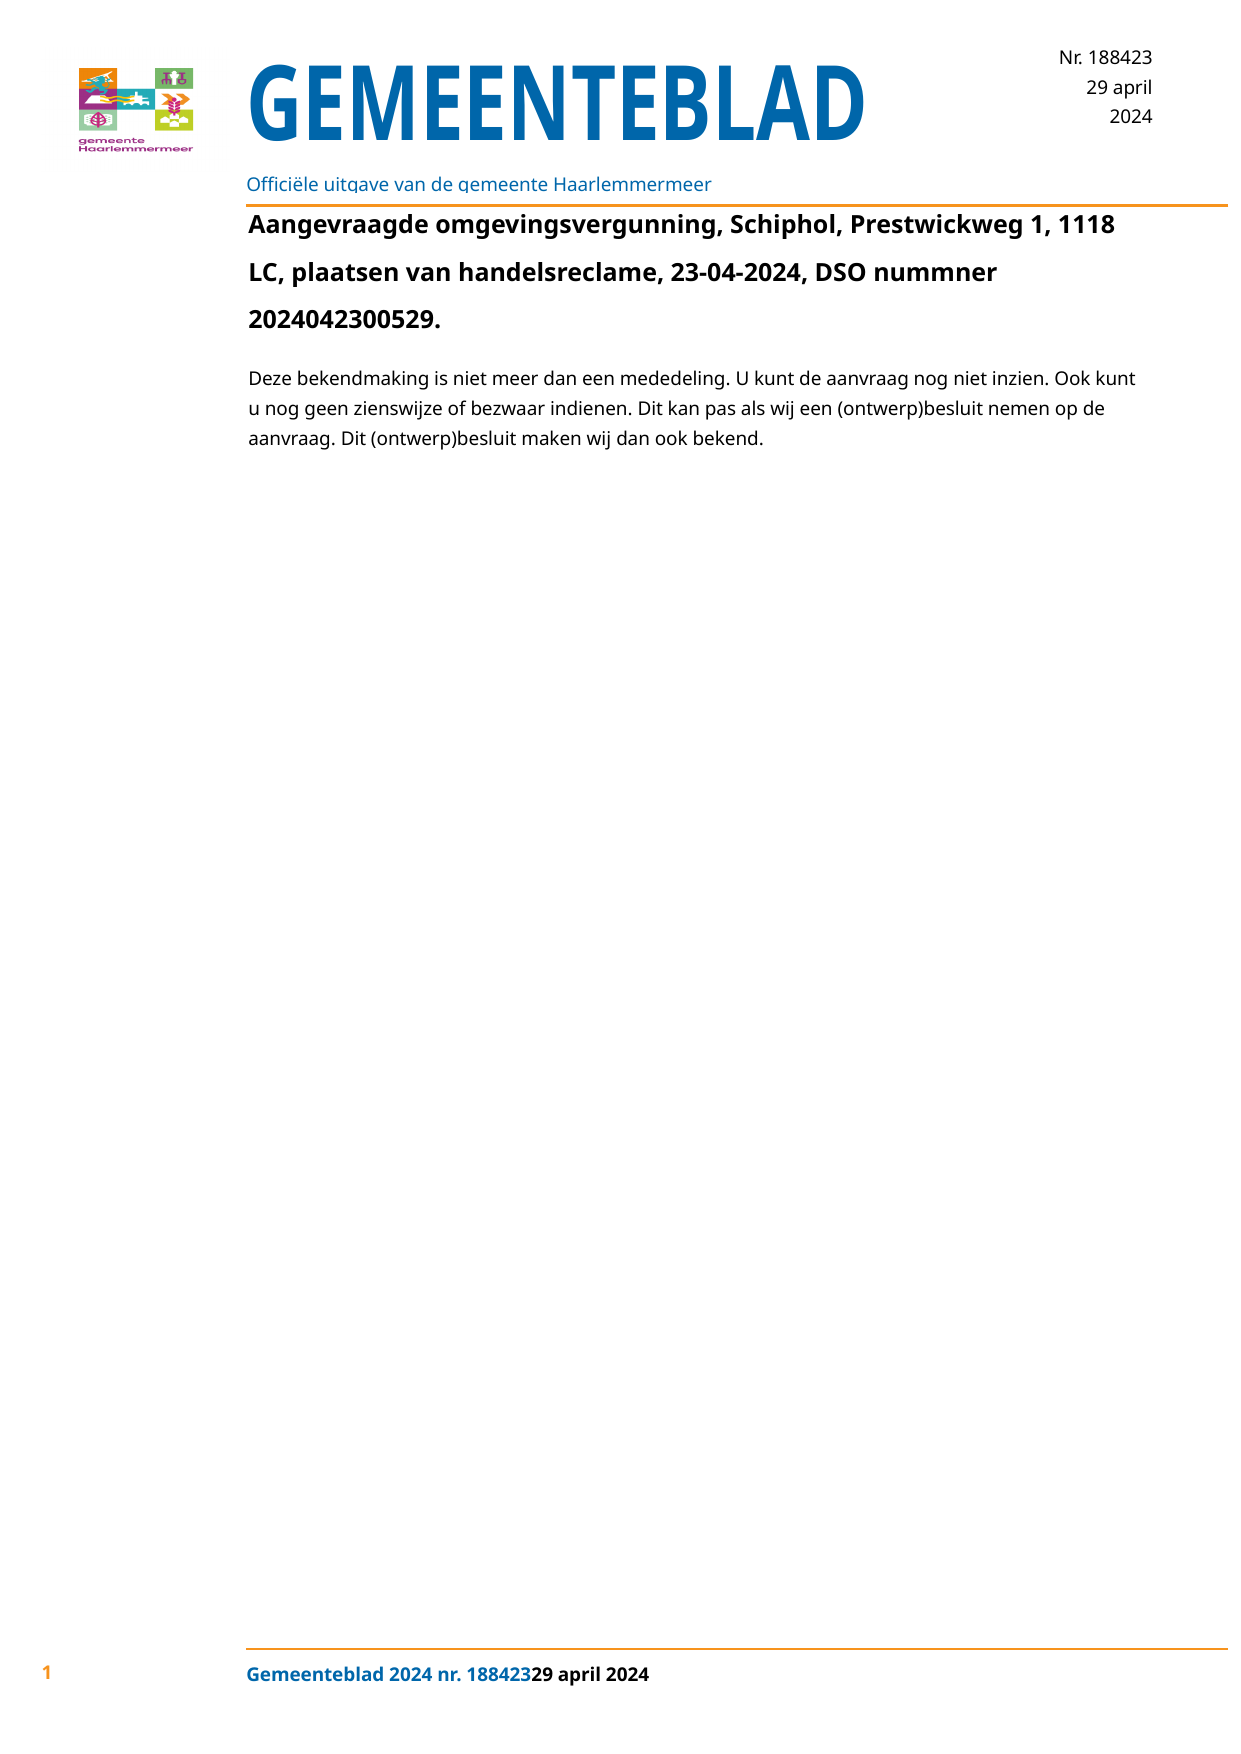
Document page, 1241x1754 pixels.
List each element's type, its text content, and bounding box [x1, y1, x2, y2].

text Aangevraagde omgevingsvergunning, Schiphol, Prestwickweg 1, 1118 LC, plaatsen van handelsreclame, 23-04-2024, DSO nummner 2024042300529. [248, 207, 1152, 336]
text Deze bekendmaking is niet meer dan een mededeling. U kunt de aanvraag nog niet inzien. Ook kunt u nog geen zienswijze of bezwaar indienen. Dit kan pas als wij een (ontwerp)besluit nemen op de aanvraag. Dit (ontwerp)besluit maken wij dan ook bekend. [248, 366, 1152, 450]
picture [41, 47, 231, 172]
